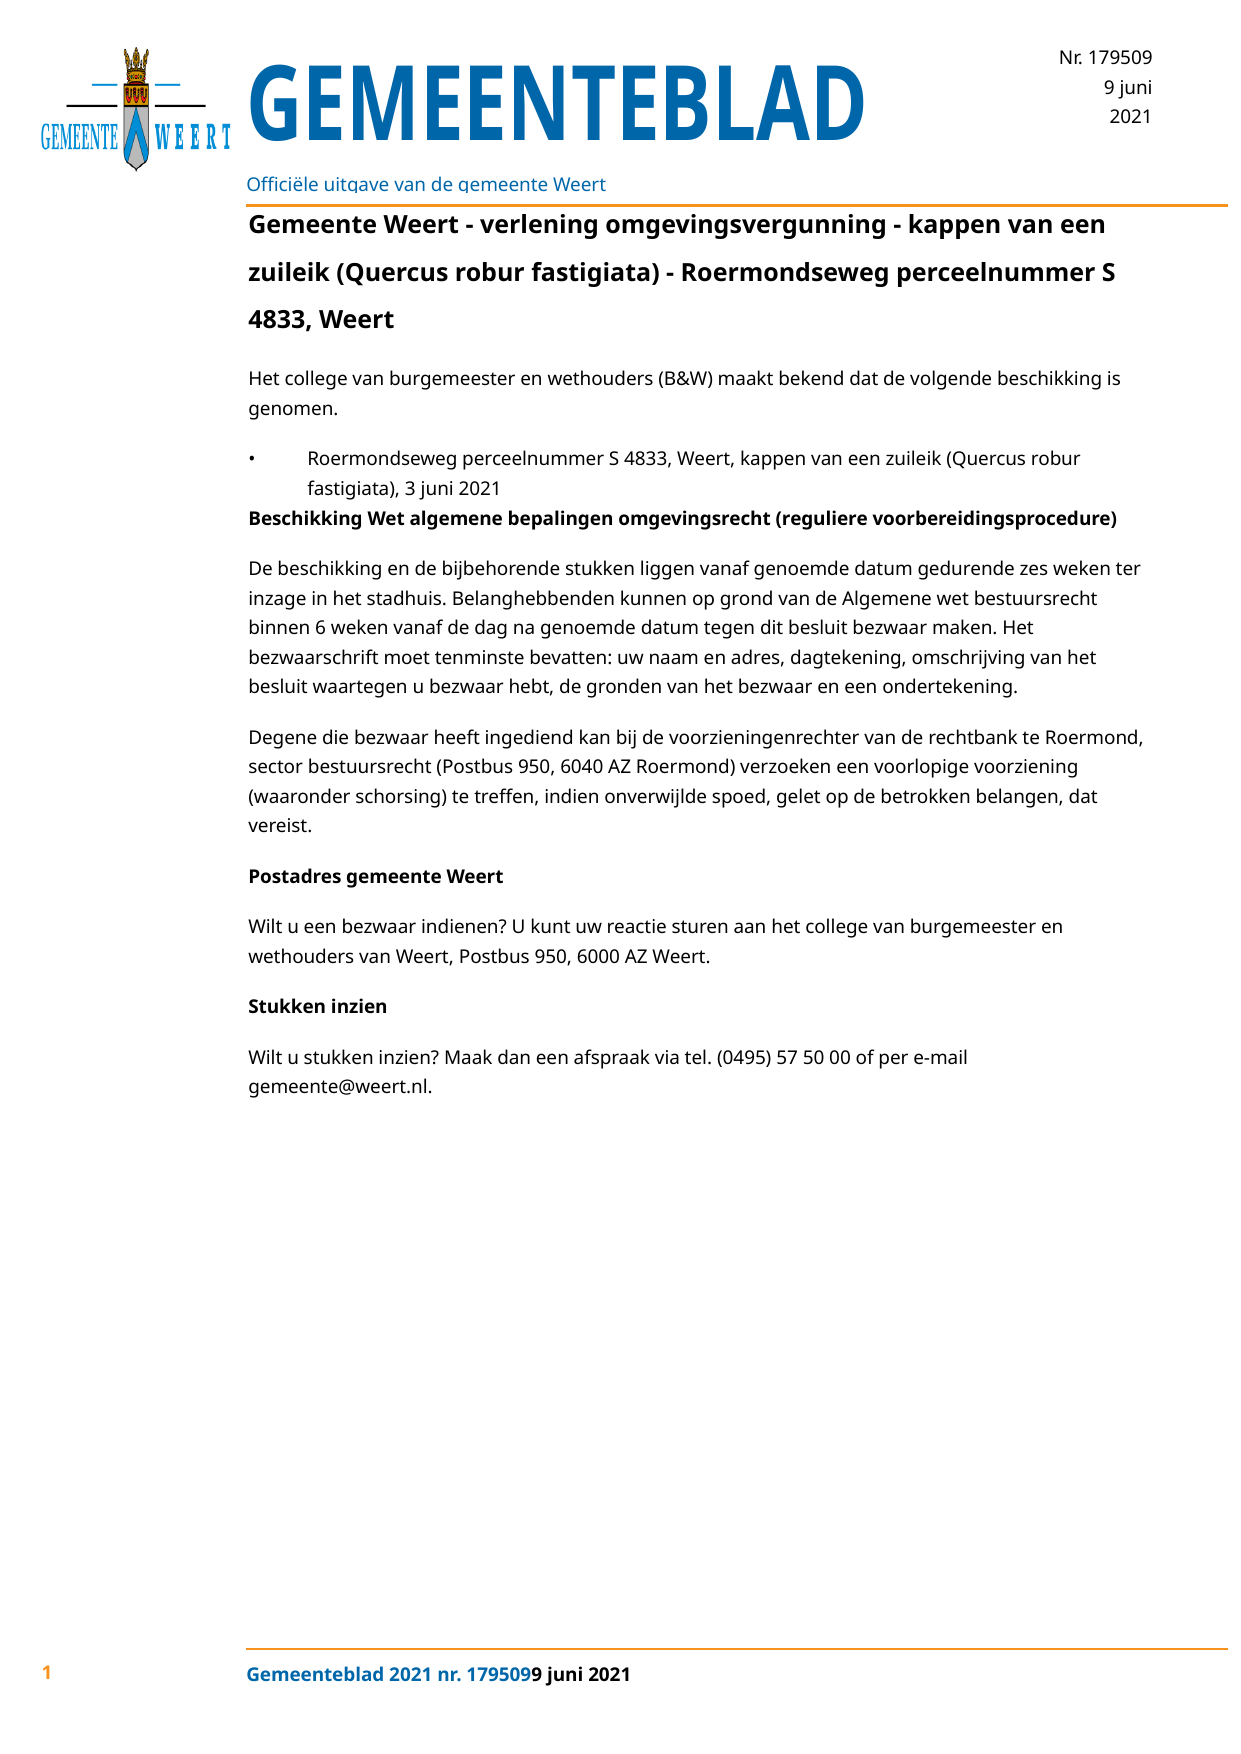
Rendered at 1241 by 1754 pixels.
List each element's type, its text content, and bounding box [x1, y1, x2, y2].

text Het college van burgemeester en wethouders (B&W) maakt bekend dat de volgende beschikking is genomen. [248, 366, 1152, 421]
picture [41, 47, 231, 172]
text Postadres gemeente Weert [248, 863, 1152, 889]
text Wilt u een bezwaar indienen? U kunt uw reactie sturen aan het college van burgemeester en wethouders van Weert, Postbus 950, 6000 AZ Weert. [248, 913, 1152, 969]
text Stukken inzien [248, 993, 1152, 1019]
text De beschikking en de bijbehorende stukken liggen vanaf genoemde datum gedurende zes weken ter inzage in het stadhuis. Belanghebbenden kunnen op grond van de Algemene wet bestuursrecht binnen 6 weken vanaf de dag na genoemde datum tegen dit besluit bezwaar maken. Het bezwaarschrift moet tenminste bevatten: uw naam en adres, dagtekening, omschrijving van het besluit waartegen u bezwaar hebt, de gronden van het bezwaar en een ondertekening. [248, 555, 1152, 699]
text Beschikking Wet algemene bepalingen omgevingsrecht (reguliere voorbereidingsprocedure) [248, 505, 1152, 530]
text Degene die bezwaar heeft ingediend kan bij de voorzieningenrechter van de rechtbank te Roermond, sector bestuursrecht (Postbus 950, 6040 AZ Roermond) verzoeken een voorlopige voorziening (waaronder schorsing) te treffen, indien onverwijlde spoed, gelet op de betrokken belangen, dat vereist. [248, 724, 1152, 838]
text Gemeente Weert - verlening omgevingsvergunning - kappen van een zuileik (Quercus robur fastigiata) - Roermondseweg perceelnummer S 4833, Weert [248, 207, 1152, 336]
text Wilt u stukken inzien? Maak dan een afspraak via tel. (0495) 57 50 00 of per e-mail gemeente@weert.nl. [248, 1044, 1152, 1099]
list Roermondseweg perceelnummer S 4833, Weert, kappen van een zuileik (Quercus robur fastigiata), 3 juni 2021 [248, 446, 1152, 501]
